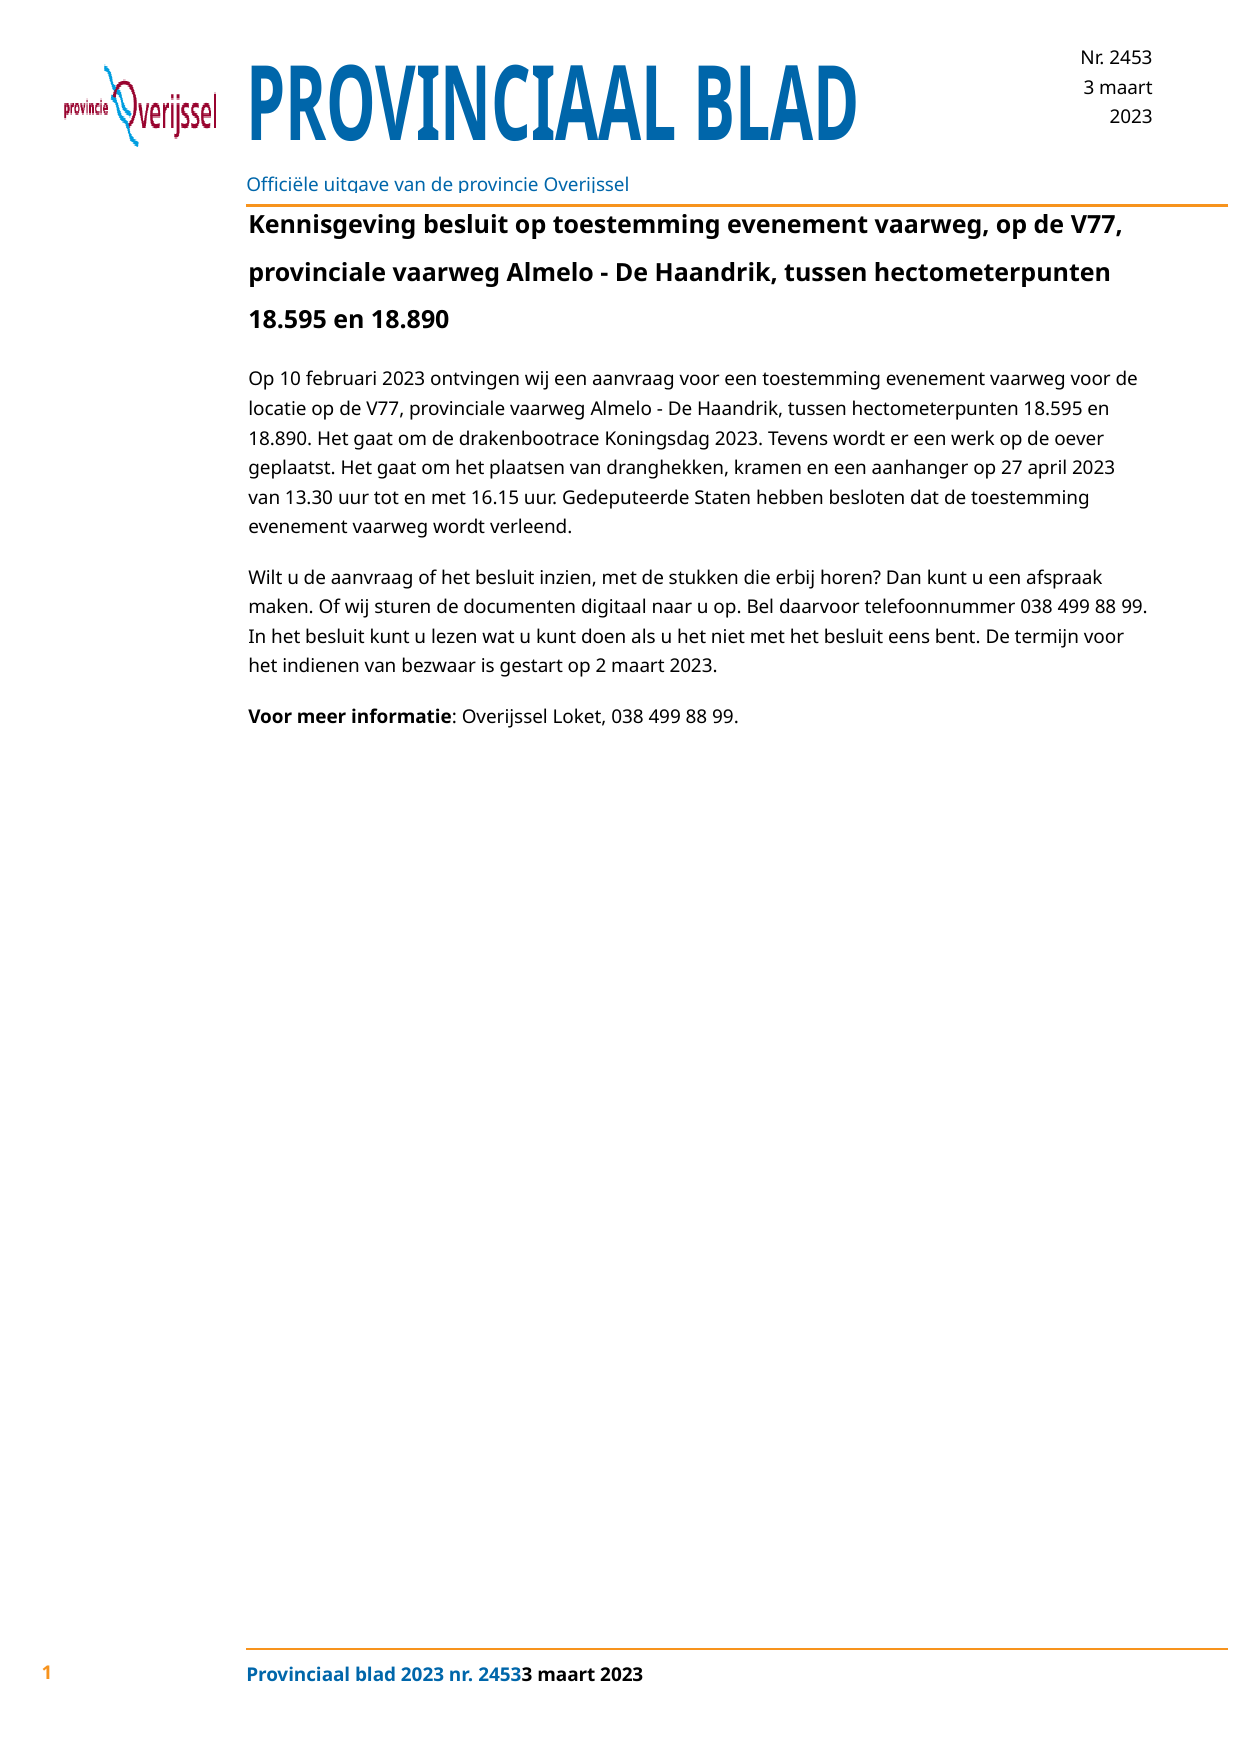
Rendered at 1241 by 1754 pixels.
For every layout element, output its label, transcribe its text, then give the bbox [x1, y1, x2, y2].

picture [41, 47, 231, 172]
text Kennisgeving besluit op toestemming evenement vaarweg, op de V77, provinciale vaarweg Almelo - De Haandrik, tussen hectometerpunten 18.595 en 18.890 [248, 207, 1152, 336]
text Op 10 februari 2023 ontvingen wij een aanvraag voor een toestemming evenement vaarweg voor de locatie op de V77, provinciale vaarweg Almelo - De Haandrik, tussen hectometerpunten 18.595 en 18.890. Het gaat om de drakenbootrace Koningsdag 2023. Tevens wordt er een werk op de oever geplaatst. Het gaat om het plaatsen van dranghekken, kramen en een aanhanger op 27 april 2023 van 13.30 uur tot en met 16.15 uur. Gedeputeerde Staten hebben besloten dat de toestemming evenement vaarweg wordt verleend. [248, 366, 1152, 539]
text Voor meer informatie: Overijssel Loket, 038 499 88 99. [248, 703, 1152, 729]
text Wilt u de aanvraag of het besluit inzien, met de stukken die erbij horen? Dan kunt u een afspraak maken. Of wij sturen de documenten digitaal naar u op. Bel daarvoor telefoonnummer 038 499 88 99. In het besluit kunt u lezen wat u kunt doen als u het niet met het besluit eens bent. De termijn voor het indienen van bezwaar is gestart op 2 maart 2023. [248, 564, 1152, 678]
